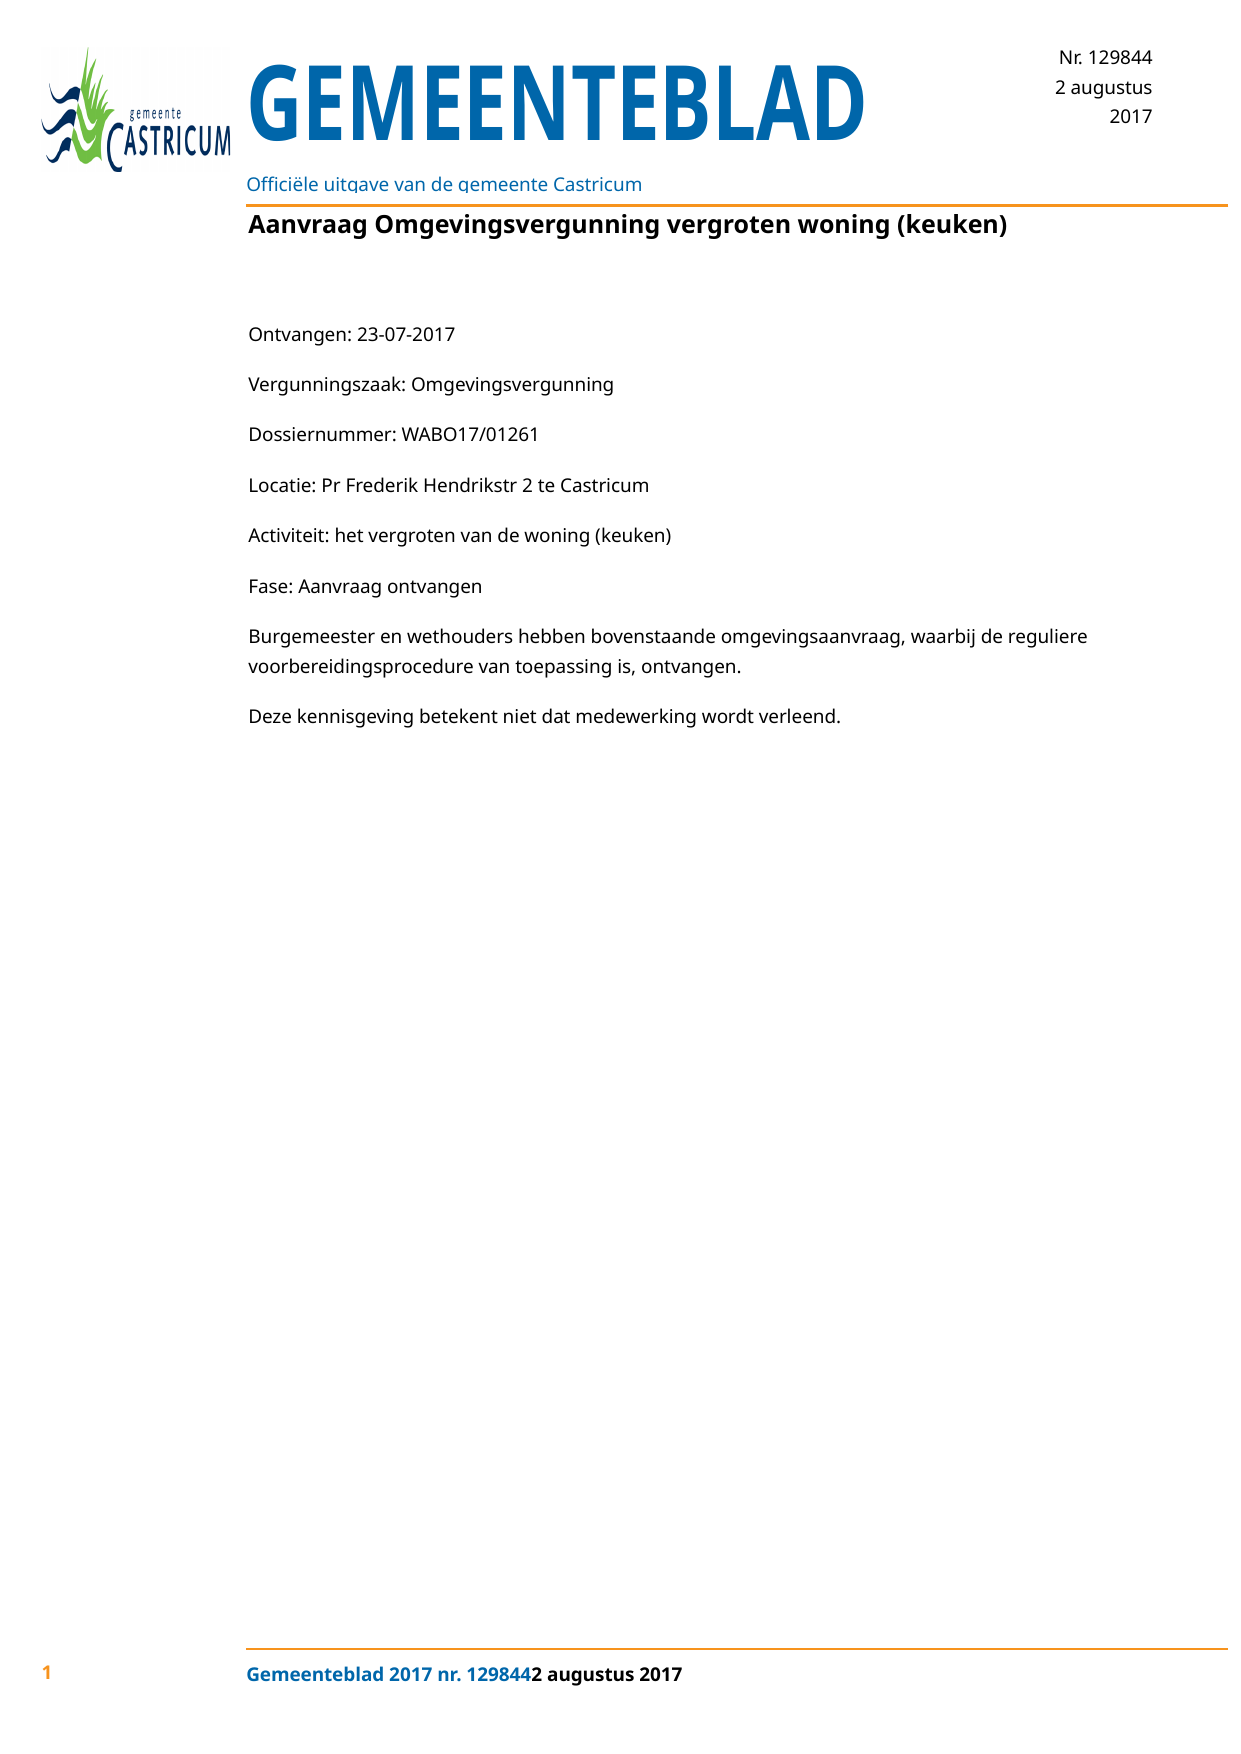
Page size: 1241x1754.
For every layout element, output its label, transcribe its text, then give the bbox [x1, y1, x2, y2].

picture [41, 47, 231, 172]
text Locatie: Pr Frederik Hendrikstr 2 te Castricum [248, 472, 1152, 498]
text Dossiernummer: WABO17/01261 [248, 422, 1152, 447]
text Burgemeester en wethouders hebben bovenstaande omgevingsaanvraag, waarbij de reguliere voorbereidingsprocedure van toepassing is, ontvangen. [248, 623, 1152, 678]
text Aanvraag Omgevingsvergunning vergroten woning (keuken) [248, 207, 1152, 241]
text Vergunningszaak: Omgevingsvergunning [248, 371, 1152, 397]
text Activiteit: het vergroten van de woning (keuken) [248, 522, 1152, 548]
text Ontvangen: 23-07-2017 [248, 321, 1152, 346]
text Fase: Aanvraag ontvangen [248, 573, 1152, 598]
text Deze kennisgeving betekent niet dat medewerking wordt verleend. [248, 703, 1152, 729]
